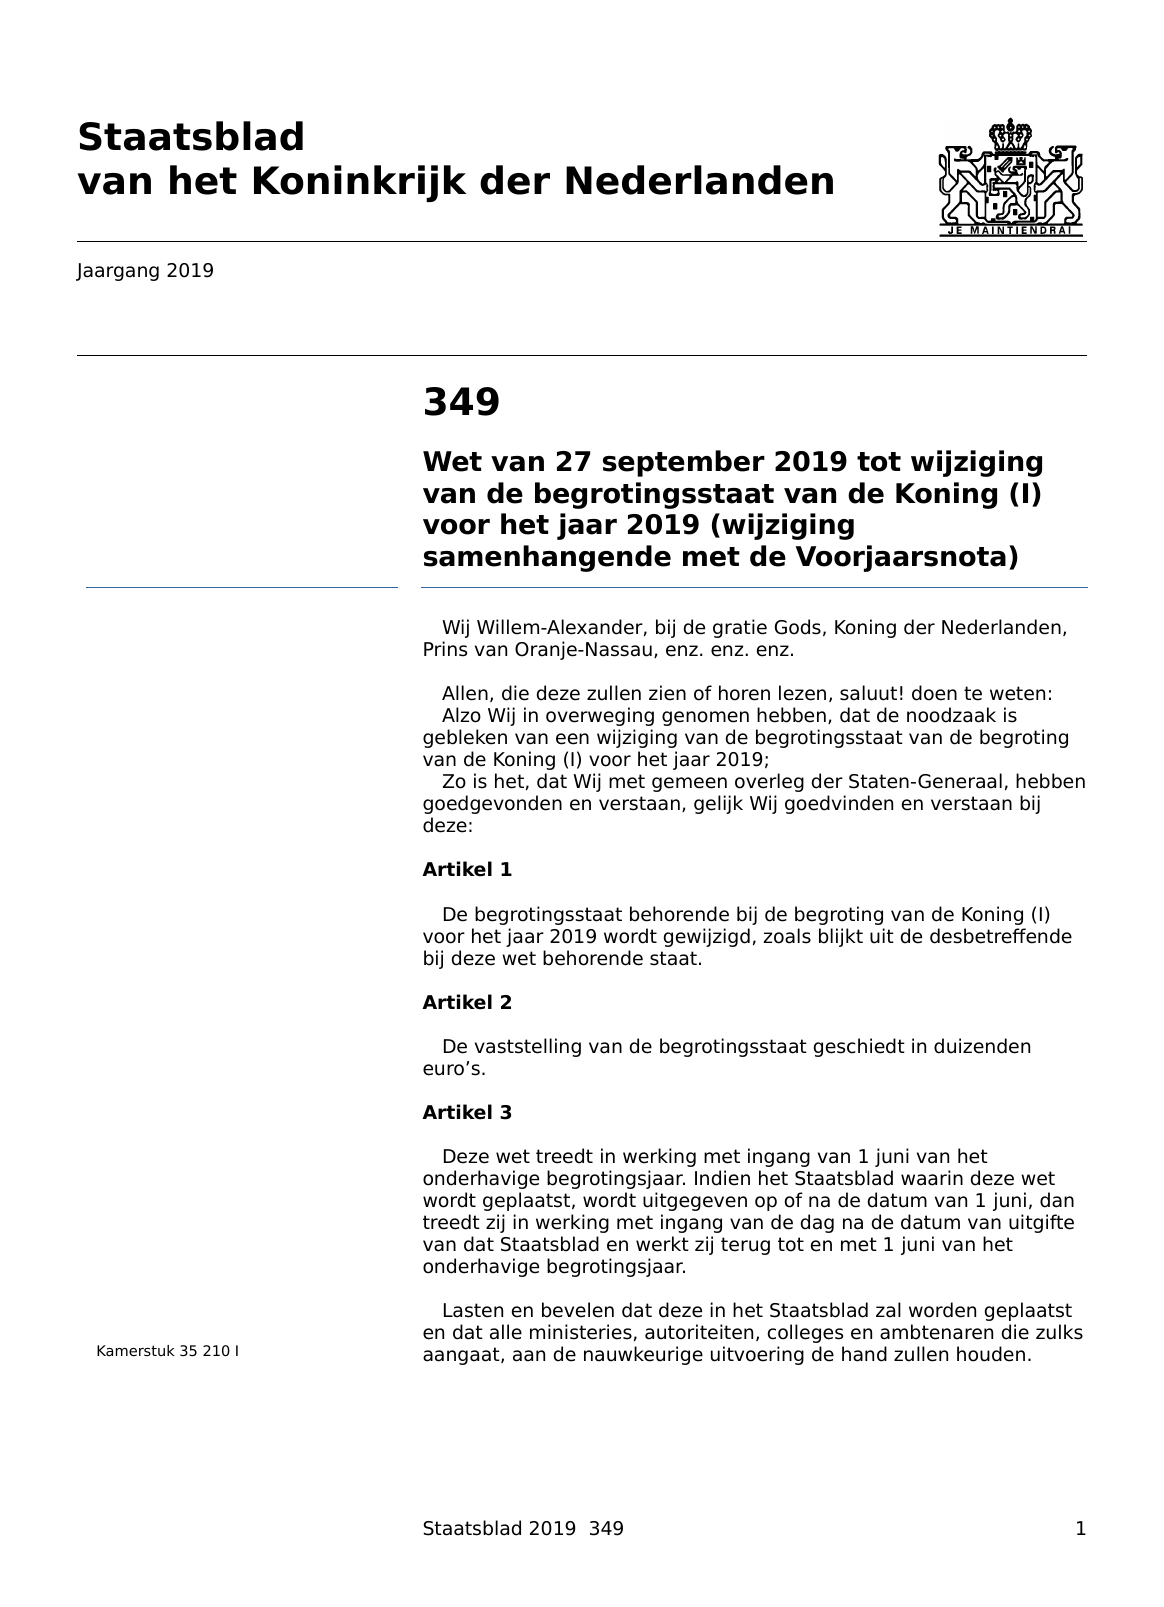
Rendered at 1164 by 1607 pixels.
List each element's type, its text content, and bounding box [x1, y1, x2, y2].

text Alzo Wij in overweging genomen hebben, dat de noodzaak is gebleken van een wijziging van de begrotingsstaat van de begroting van de Koning (I) voor het jaar 2019; [422, 705, 1087, 771]
text Wij Willem-Alexander, bij de gratie Gods, Koning der Nederlanden, Prins van Oranje-Nassau, enz. enz. enz. [422, 617, 1087, 661]
text Allen, die deze zullen zien of horen lezen, saluut! doen te weten: [422, 683, 1087, 705]
text Zo is het, dat Wij met gemeen overleg der Staten-Generaal, hebben goedgevonden en verstaan, gelijk Wij goedvinden en verstaan bij deze: [422, 771, 1087, 837]
text Wet van 27 september 2019 tot wijziging van de begrotingsstaat van de Koning (I) voor het jaar 2019 (wijziging samenhangende met de Voorjaarsnota) [422, 447, 1087, 573]
table_cell Jaargang 2019 [77, 242, 1087, 355]
text Lasten en bevelen dat deze in het Staatsblad zal worden geplaatst en dat alle ministeries, autoriteiten, colleges en ambtenaren die zulks aangaat, aan de nauwkeurige uitvoering de hand zullen houden. [422, 1300, 1087, 1366]
text De vaststelling van de begrotingsstaat geschiedt in duizenden euro’s. [422, 1036, 1087, 1080]
text Kamerstuk 35 210 I [77, 1343, 396, 1360]
table_header Staatsblad van het Koninkrijk der Nederlanden [77, 100, 886, 241]
subtitle Artikel 2 [422, 992, 1087, 1014]
text De begrotingsstaat behorende bij de begroting van de Koning (I) voor het jaar 2019 wordt gewijzigd, zoals blijkt uit de desbetreffende bij deze wet behorende staat. [422, 903, 1087, 969]
picture [936, 115, 1087, 240]
text Deze wet treedt in werking met ingang van 1 juni van het onderhavige begrotingsjaar. Indien het Staatsblad waarin deze wet wordt geplaatst, wordt uitgegeven op of na de datum van 1 juni, dan treedt zij in werking met ingang van de dag na de datum van uitgifte van dat Staatsblad en werkt zij terug tot en met 1 juni van het onderhavige begrotingsjaar. [422, 1146, 1087, 1278]
subtitle Artikel 3 [422, 1102, 1087, 1124]
table_header [886, 100, 1087, 241]
subtitle Artikel 1 [422, 859, 1087, 881]
subtitle 349 [422, 381, 1087, 424]
